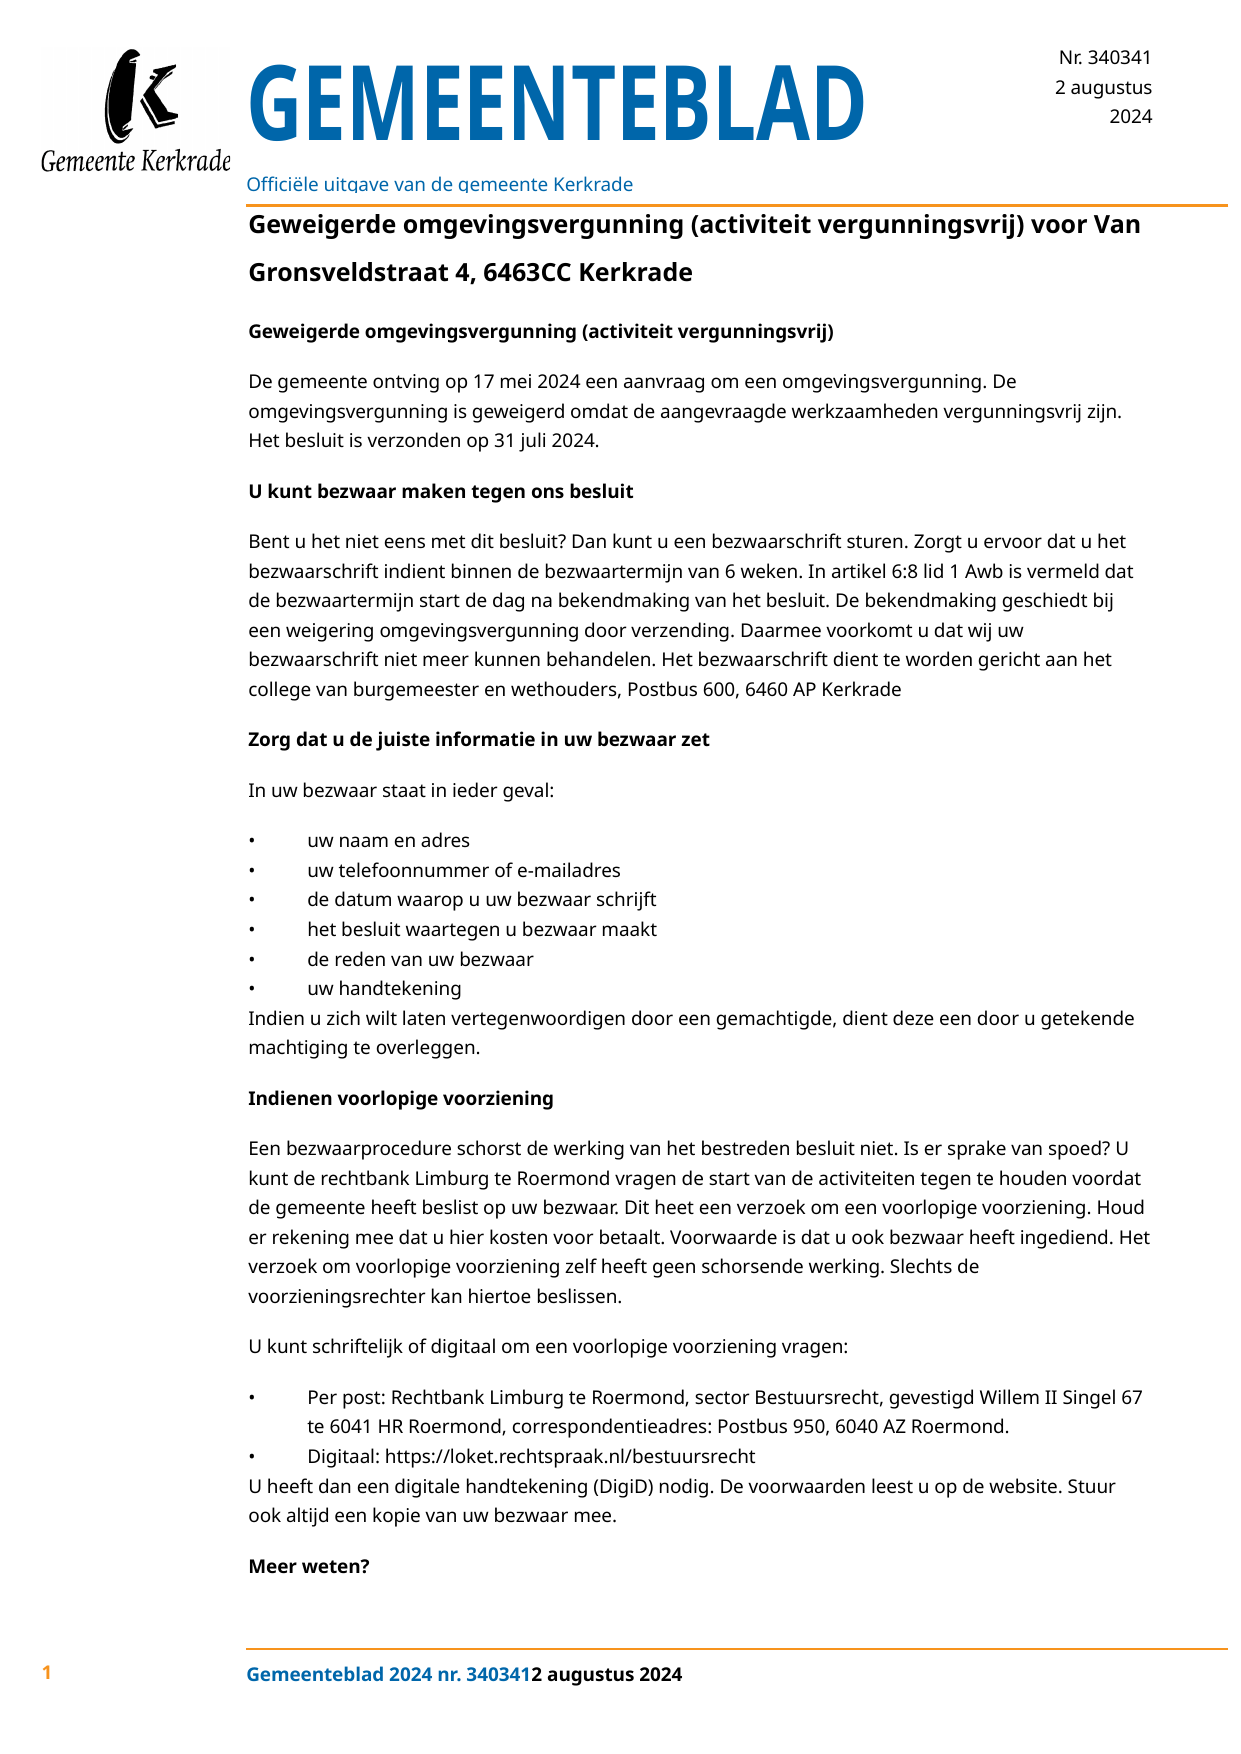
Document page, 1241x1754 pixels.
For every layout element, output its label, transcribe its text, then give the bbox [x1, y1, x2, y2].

text In uw bezwaar staat in ieder geval: [248, 777, 1152, 803]
text Indienen voorlopige voorziening [248, 1085, 1152, 1111]
list uw handtekening [248, 975, 1152, 1001]
list de reden van uw bezwaar [248, 946, 1152, 972]
text Geweigerde omgevingsvergunning (activiteit vergunningsvrij) voor Van Gronsveldstraat 4, 6463CC Kerkrade [248, 207, 1152, 288]
text Een bezwaarprocedure schorst de werking van het bestreden besluit niet. Is er sprake van spoed? U kunt de rechtbank Limburg te Roermond vragen de start van de activiteiten tegen te houden voordat de gemeente heeft beslist op uw bezwaar. Dit heet een verzoek om een voorlopige voorziening. Houd er rekening mee dat u hier kosten voor betaalt. Voorwaarde is dat u ook bezwaar heeft ingediend. Het verzoek om voorlopige voorziening zelf heeft geen schorsende werking. Slechts de voorzieningsrechter kan hiertoe beslissen. [248, 1135, 1152, 1309]
list het besluit waartegen u bezwaar maakt [248, 916, 1152, 942]
list Digitaal: https://loket.rechtspraak.nl/bestuursrecht [248, 1443, 1152, 1469]
text U kunt schriftelijk of digitaal om een voorlopige voorziening vragen: [248, 1334, 1152, 1359]
text Indien u zich wilt laten vertegenwoordigen door een gemachtigde, dient deze een door u getekende machtiging te overleggen. [248, 1005, 1152, 1060]
text U kunt bezwaar maken tegen ons besluit [248, 478, 1152, 504]
text Zorg dat u de juiste informatie in uw bezwaar zet [248, 727, 1152, 752]
list Per post: Rechtbank Limburg te Roermond, sector Bestuursrecht, gevestigd Willem II Singel 67 te 6041 HR Roermond, correspondentieadres: Postbus 950, 6040 AZ Roermond. [248, 1384, 1152, 1439]
list uw telefoonnummer of e-mailadres [248, 857, 1152, 883]
list de datum waarop u uw bezwaar schrijft [248, 887, 1152, 912]
text Geweigerde omgevingsvergunning (activiteit vergunningsvrij) [248, 318, 1152, 344]
picture [41, 47, 231, 172]
text U heeft dan een digitale handtekening (DigiD) nodig. De voorwaarden leest u op de website. Stuur ook altijd een kopie van uw bezwaar mee. [248, 1473, 1152, 1528]
text De gemeente ontving op 17 mei 2024 een aanvraag om een omgevingsvergunning. De omgevingsvergunning is geweigerd omdat de aangevraagde werkzaamheden vergunningsvrij zijn. Het besluit is verzonden op 31 juli 2024. [248, 368, 1152, 453]
text Bent u het niet eens met dit besluit? Dan kunt u een bezwaarschrift sturen. Zorgt u ervoor dat u het bezwaarschrift indient binnen de bezwaartermijn van 6 weken. In artikel 6:8 lid 1 Awb is vermeld dat de bezwaartermijn start de dag na bekendmaking van het besluit. De bekendmaking geschiedt bij een weigering omgevingsvergunning door verzending. Daarmee voorkomt u dat wij uw bezwaarschrift niet meer kunnen behandelen. Het bezwaarschrift dient te worden gericht aan het college van burgemeester en wethouders, Postbus 600, 6460 AP Kerkrade [248, 528, 1152, 702]
list uw naam en adres [248, 827, 1152, 853]
text Meer weten? [248, 1553, 1152, 1579]
